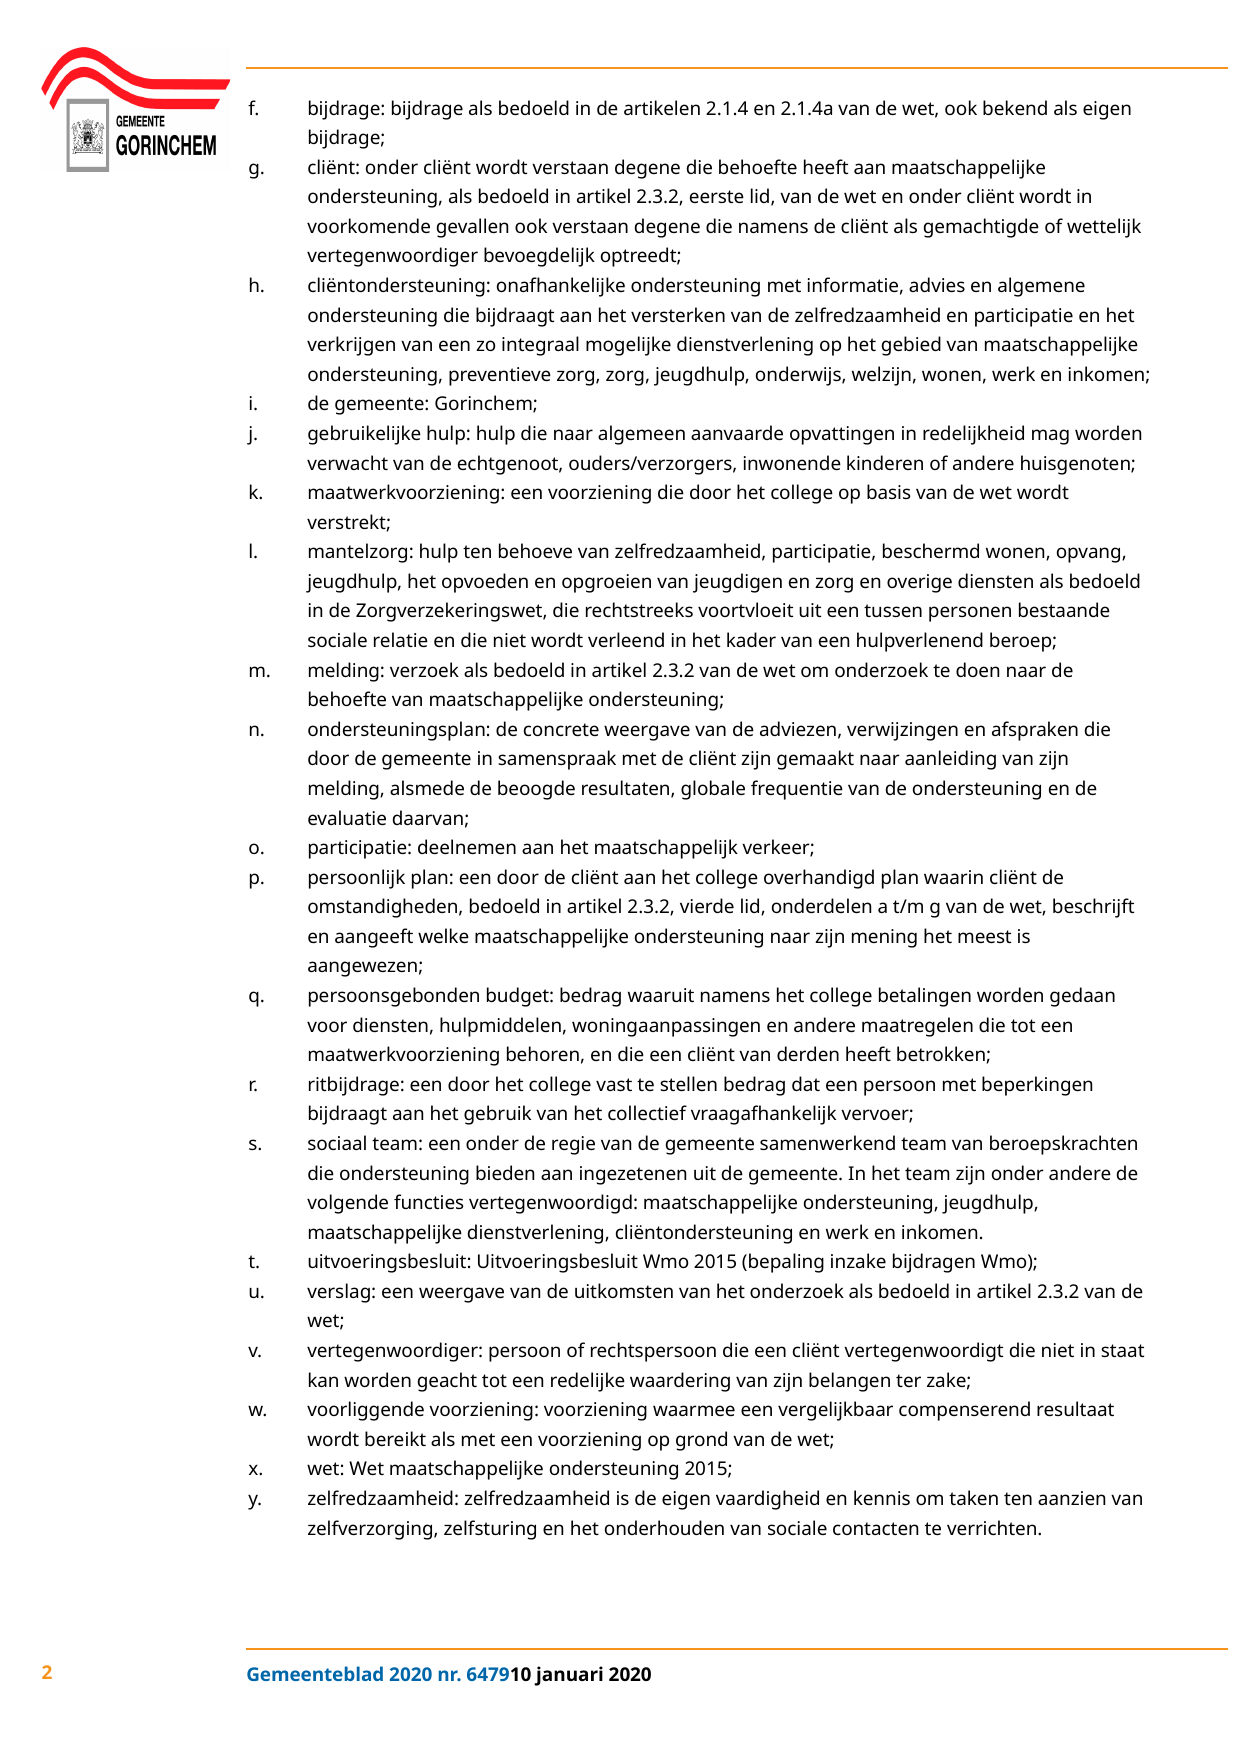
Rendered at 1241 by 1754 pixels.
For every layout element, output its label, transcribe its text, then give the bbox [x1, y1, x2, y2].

list bijdrage: bijdrage als bedoeld in de artikelen 2.1.4 en 2.1.4a van de wet, ook bekend als eigen bijdrage; [248, 95, 1152, 150]
list uitvoeringsbesluit: Uitvoeringsbesluit Wmo 2015 (bepaling inzake bijdragen Wmo); [248, 1248, 1152, 1274]
list melding: verzoek als bedoeld in artikel 2.3.2 van de wet om onderzoek te doen naar de behoefte van maatschappelijke ondersteuning; [248, 657, 1152, 712]
list participatie: deelnemen aan het maatschappelijk verkeer; [248, 834, 1152, 860]
list persoonlijk plan: een door de cliënt aan het college overhandigd plan waarin cliënt de omstandigheden, bedoeld in artikel 2.3.2, vierde lid, onderdelen a t/m g van de wet, beschrijft en aangeeft welke maatschappelijke ondersteuning naar zijn mening het meest is aangewezen; [248, 864, 1152, 978]
list gebruikelijke hulp: hulp die naar algemeen aanvaarde opvattingen in redelijkheid mag worden verwacht van de echtgenoot, ouders/verzorgers, inwonende kinderen of andere huisgenoten; [248, 420, 1152, 476]
list verslag: een weergave van de uitkomsten van het onderzoek als bedoeld in artikel 2.3.2 van de wet; [248, 1278, 1152, 1333]
list mantelzorg: hulp ten behoeve van zelfredzaamheid, participatie, beschermd wonen, opvang, jeugdhulp, het opvoeden en opgroeien van jeugdigen en zorg en overige diensten als bedoeld in de Zorgverzekeringswet, die rechtstreeks voortvloeit uit een tussen personen bestaande sociale relatie en die niet wordt verleend in het kader van een hulpverlenend beroep; [248, 538, 1152, 653]
list ondersteuningsplan: de concrete weergave van de adviezen, verwijzingen en afspraken die door de gemeente in samenspraak met de cliënt zijn gemaakt naar aanleiding van zijn melding, alsmede de beoogde resultaten, globale frequentie van de ondersteuning en de evaluatie daarvan; [248, 716, 1152, 831]
list voorliggende voorziening: voorziening waarmee een vergelijkbaar compenserend resultaat wordt bereikt als met een voorziening op grond van de wet; [248, 1396, 1152, 1452]
list maatwerkvoorziening: een voorziening die door het college op basis van de wet wordt verstrekt; [248, 479, 1152, 535]
list wet: Wet maatschappelijke ondersteuning 2015; [248, 1456, 1152, 1481]
list sociaal team: een onder de regie van de gemeente samenwerkend team van beroepskrachten die ondersteuning bieden aan ingezetenen uit de gemeente. In het team zijn onder andere de volgende functies vertegenwoordigd: maatschappelijke ondersteuning, jeugdhulp, maatschappelijke dienstverlening, cliëntondersteuning en werk en inkomen. [248, 1130, 1152, 1245]
list cliënt: onder cliënt wordt verstaan degene die behoefte heeft aan maatschappelijke ondersteuning, als bedoeld in artikel 2.3.2, eerste lid, van de wet en onder cliënt wordt in voorkomende gevallen ook verstaan degene die namens de cliënt als gemachtigde of wettelijk vertegenwoordiger bevoegdelijk optreedt; [248, 154, 1152, 268]
list cliëntondersteuning: onafhankelijke ondersteuning met informatie, advies en algemene ondersteuning die bijdraagt aan het versterken van de zelfredzaamheid en participatie en het verkrijgen van een zo integraal mogelijke dienstverlening op het gebied van maatschappelijke ondersteuning, preventieve zorg, zorg, jeugdhulp, onderwijs, welzijn, wonen, werk en inkomen; [248, 272, 1152, 387]
list ritbijdrage: een door het college vast te stellen bedrag dat een persoon met beperkingen bijdraagt aan het gebruik van het collectief vraagafhankelijk vervoer; [248, 1071, 1152, 1126]
list zelfredzaamheid: zelfredzaamheid is de eigen vaardigheid en kennis om taken ten aanzien van zelfverzorging, zelfsturing en het onderhouden van sociale contacten te verrichten. [248, 1485, 1152, 1541]
list de gemeente: Gorinchem; [248, 391, 1152, 416]
picture [41, 47, 231, 172]
list vertegenwoordiger: persoon of rechtspersoon die een cliënt vertegenwoordigt die niet in staat kan worden geacht tot een redelijke waardering van zijn belangen ter zake; [248, 1337, 1152, 1393]
list persoonsgebonden budget: bedrag waaruit namens het college betalingen worden gedaan voor diensten, hulpmiddelen, woningaanpassingen en andere maatregelen die tot een maatwerkvoorziening behoren, en die een cliënt van derden heeft betrokken; [248, 982, 1152, 1067]
